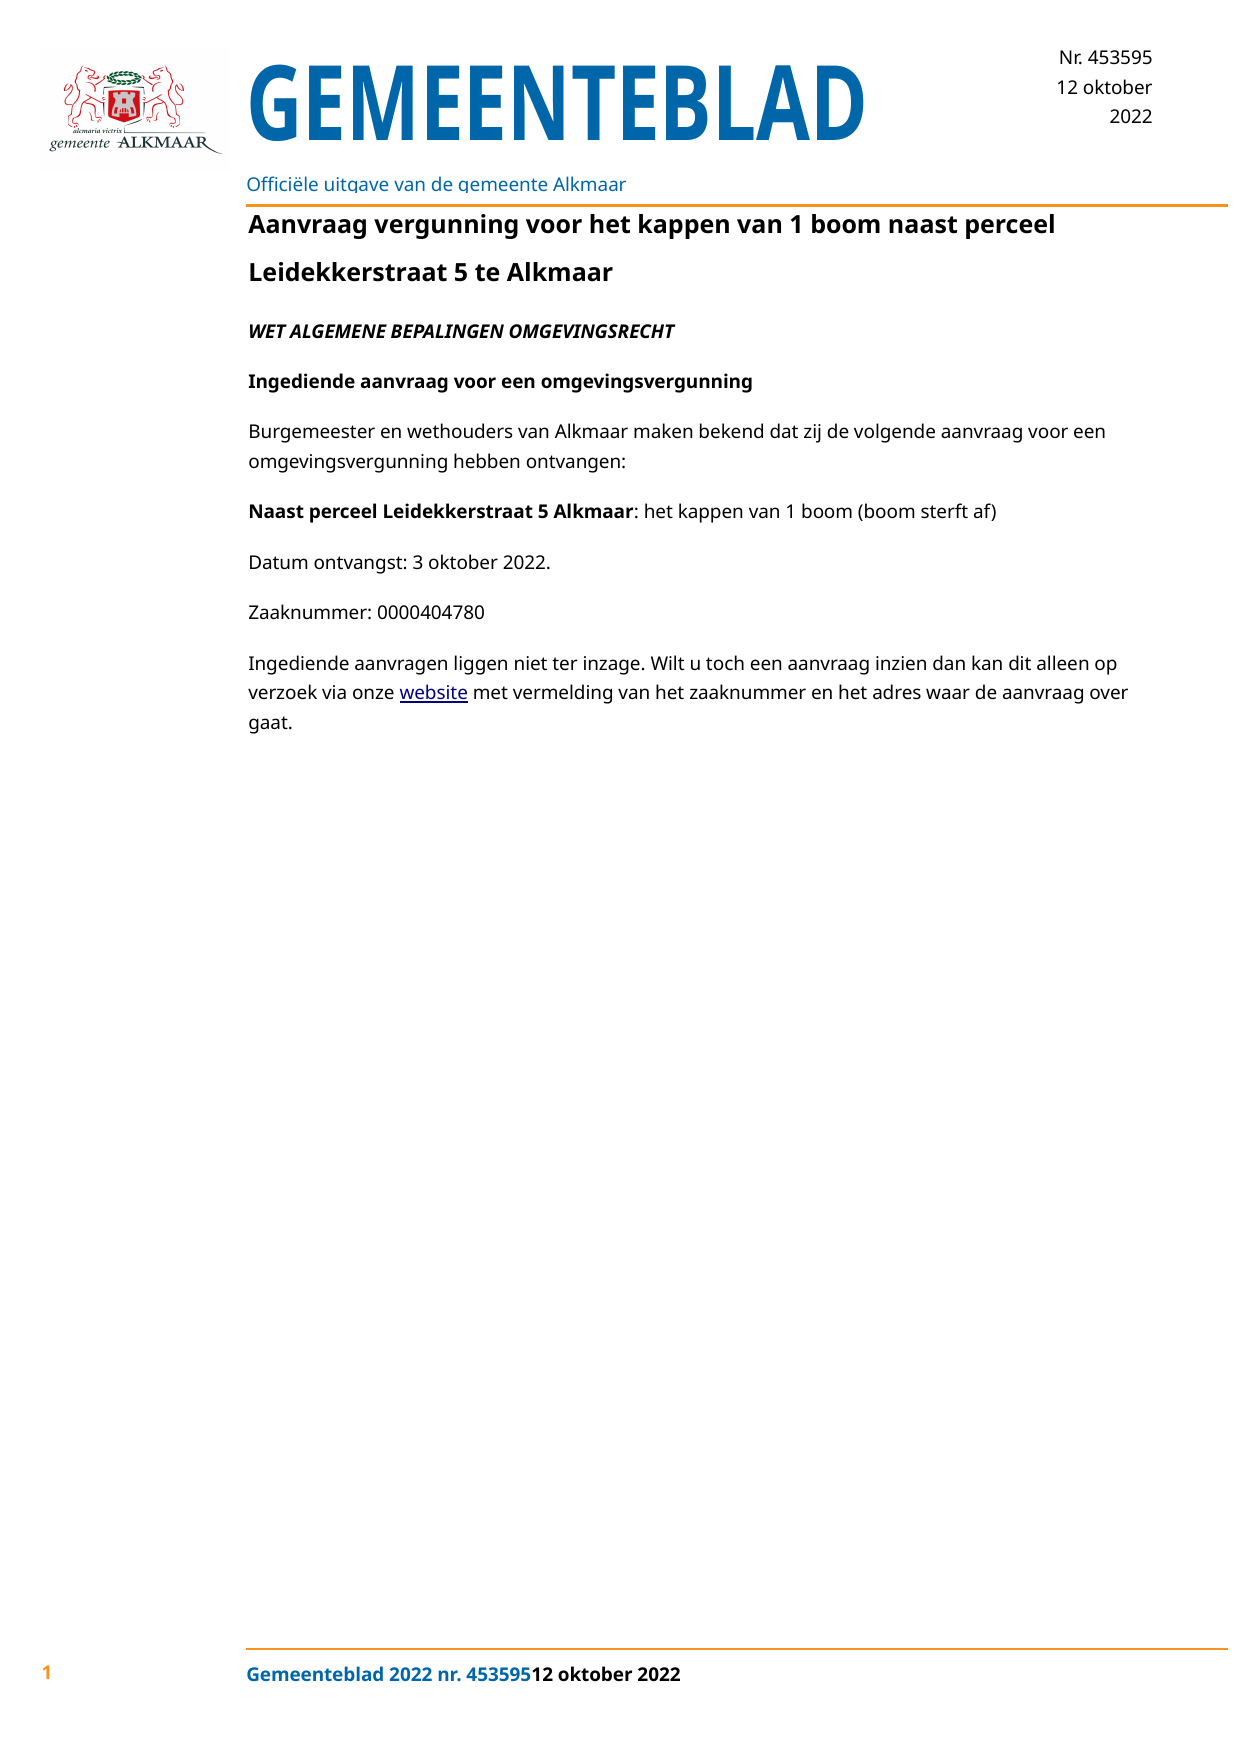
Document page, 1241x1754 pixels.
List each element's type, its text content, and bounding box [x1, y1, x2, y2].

text WET ALGEMENE BEPALINGEN OMGEVINGSRECHT [248, 318, 1152, 344]
text Burgemeester en wethouders van Alkmaar maken bekend dat zij de volgende aanvraag voor een omgevingsvergunning hebben ontvangen: [248, 419, 1152, 474]
picture [41, 47, 231, 172]
text Ingediende aanvraag voor een omgevingsvergunning [248, 368, 1152, 394]
text Zaaknummer: 0000404780 [248, 599, 1152, 625]
text Datum ontvangst: 3 oktober 2022. [248, 549, 1152, 575]
text Naast perceel Leidekkerstraat 5 Alkmaar: het kappen van 1 boom (boom sterft af) [248, 499, 1152, 524]
text Aanvraag vergunning voor het kappen van 1 boom naast perceel Leidekkerstraat 5 te Alkmaar [248, 207, 1152, 288]
text Ingediende aanvragen liggen niet ter inzage. Wilt u toch een aanvraag inzien dan kan dit alleen op verzoek via onze website met vermelding van het zaaknummer en het adres waar de aanvraag over gaat. [248, 650, 1152, 735]
